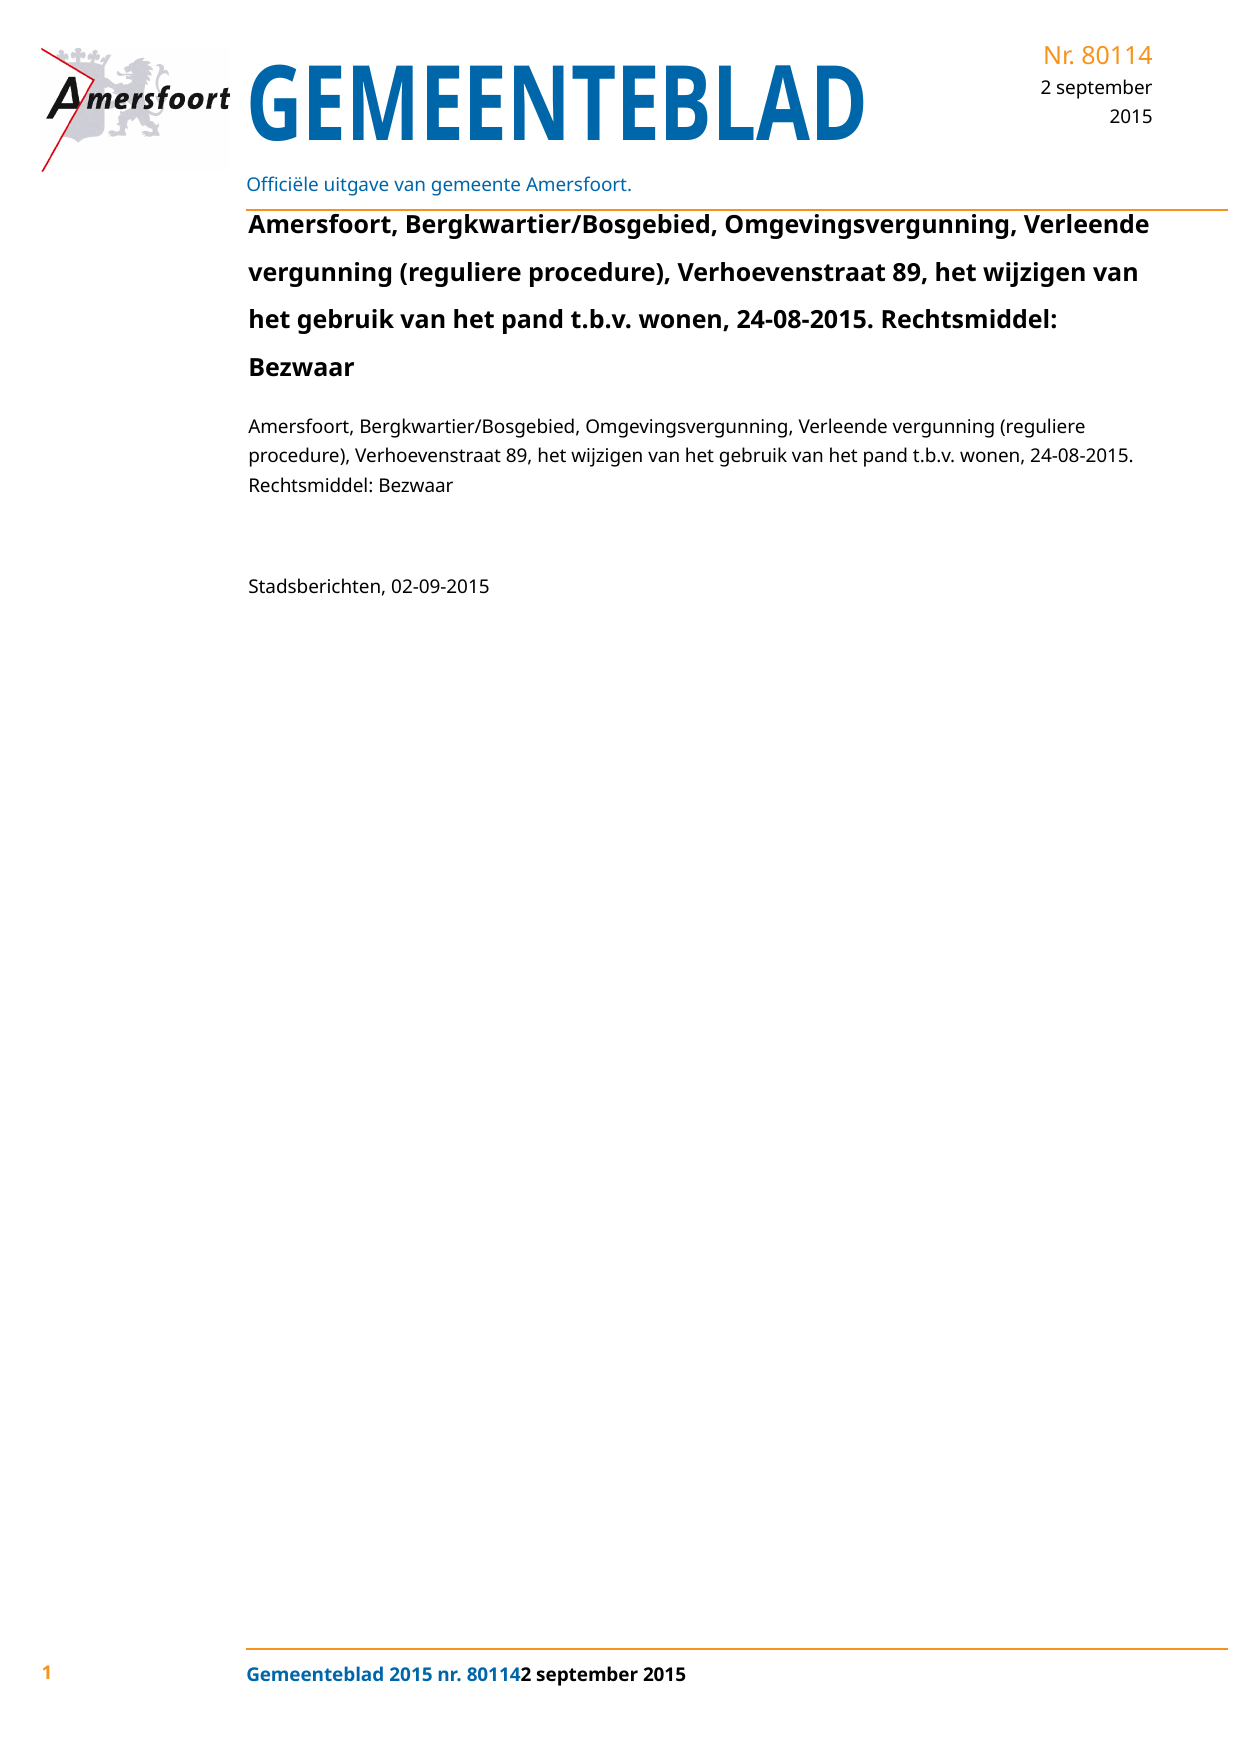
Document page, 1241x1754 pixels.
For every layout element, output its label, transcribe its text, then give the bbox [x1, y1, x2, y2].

text Amersfoort, Bergkwartier/Bosgebied, Omgevingsvergunning, Verleende vergunning (reguliere procedure), Verhoevenstraat 89, het wijzigen van het gebruik van het pand t.b.v. wonen, 24-08-2015. Rechtsmiddel: Bezwaar [248, 211, 1152, 384]
picture [41, 47, 231, 172]
text Stadsberichten, 02-09-2015 [248, 573, 1152, 599]
text Amersfoort, Bergkwartier/Bosgebied, Omgevingsvergunning, Verleende vergunning (reguliere procedure), Verhoevenstraat 89, het wijzigen van het gebruik van het pand t.b.v. wonen, 24-08-2015. Rechtsmiddel: Bezwaar [248, 413, 1152, 498]
